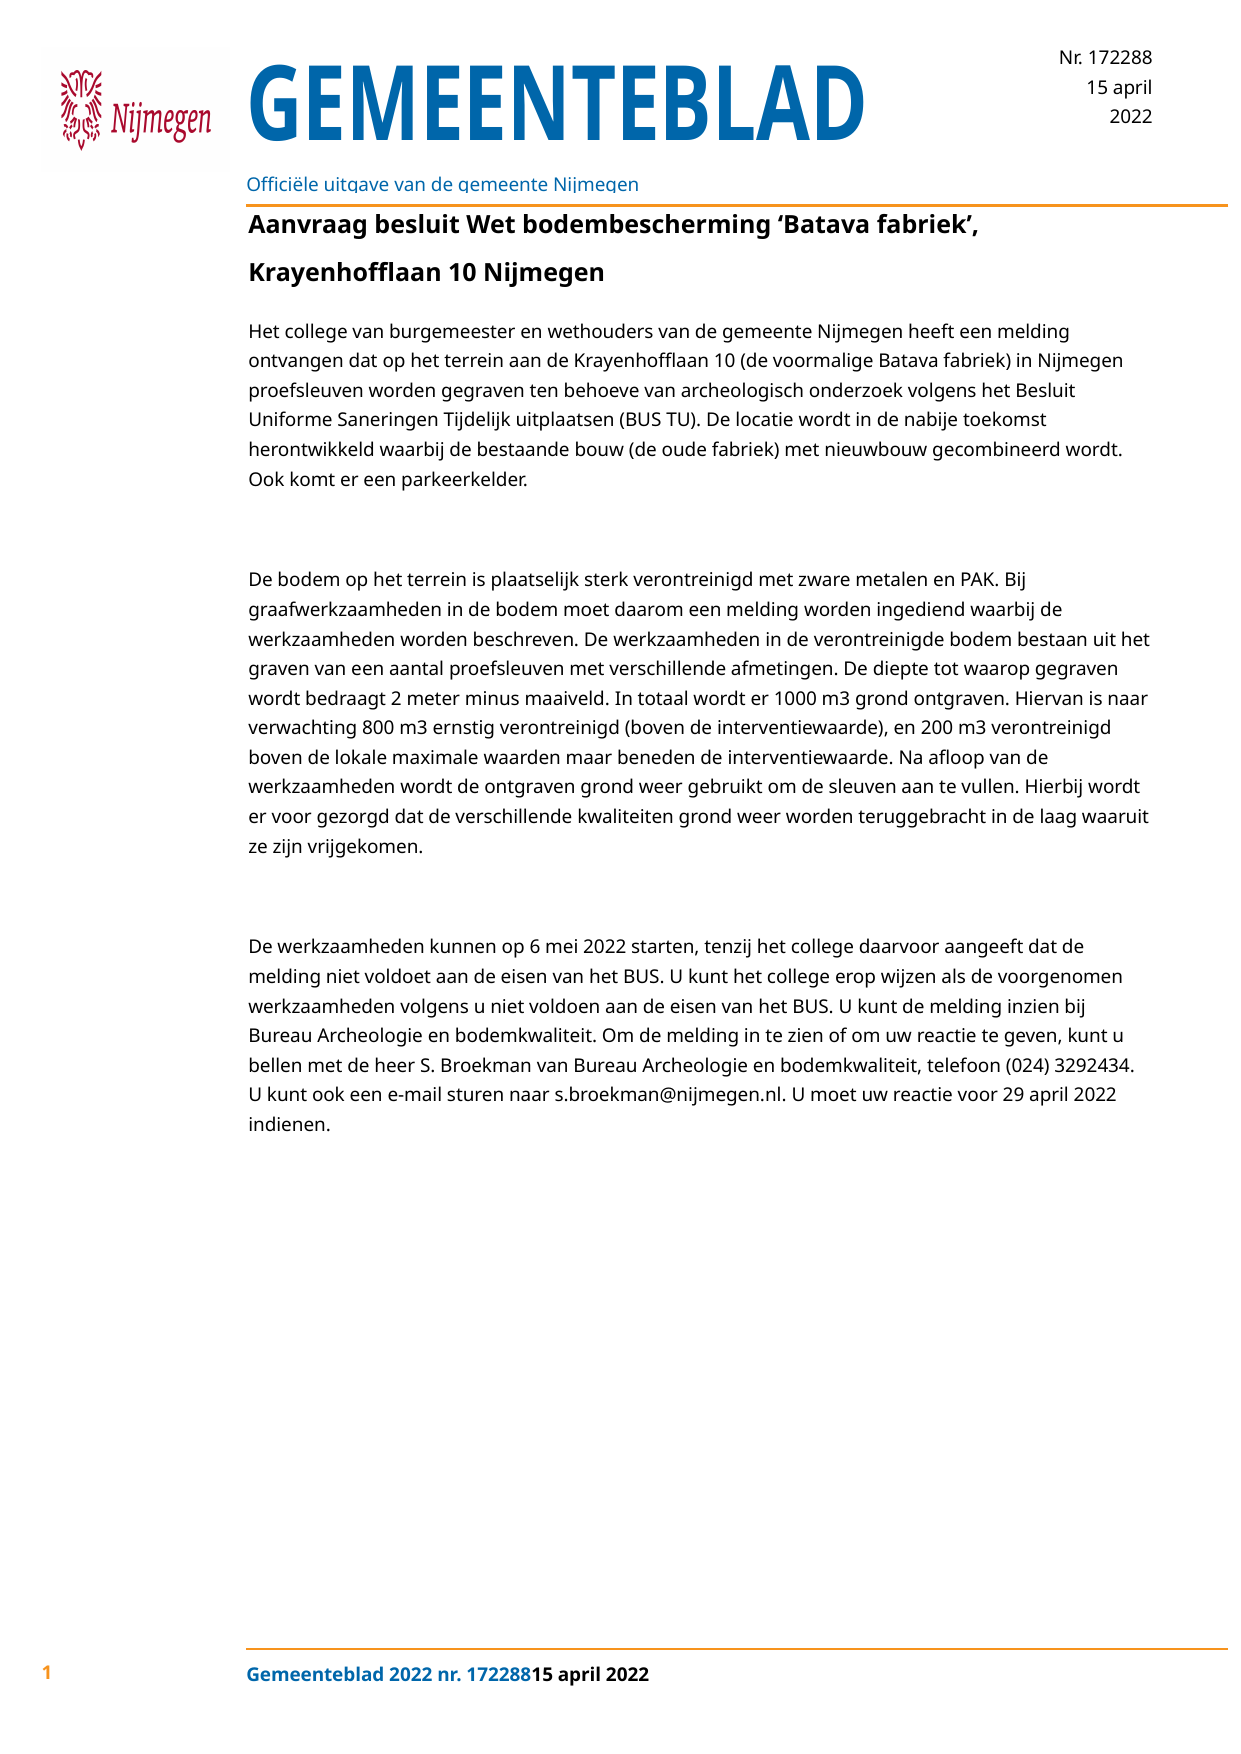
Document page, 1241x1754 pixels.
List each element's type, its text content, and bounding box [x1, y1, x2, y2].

text De werkzaamheden kunnen op 6 mei 2022 starten, tenzij het college daarvoor aangeeft dat de melding niet voldoet aan de eisen van het BUS. U kunt het college erop wijzen als de voorgenomen werkzaamheden volgens u niet voldoen aan de eisen van het BUS. U kunt de melding inzien bij Bureau Archeologie en bodemkwaliteit. Om de melding in te zien of om uw reactie te geven, kunt u bellen met de heer S. Broekman van Bureau Archeologie en bodemkwaliteit, telefoon (024) 3292434. U kunt ook een e-mail sturen naar s.broekman@nijmegen.nl. U moet uw reactie voor 29 april 2022 indienen. [248, 934, 1152, 1137]
picture [41, 47, 231, 172]
text Aanvraag besluit Wet bodembescherming ‘Batava fabriek’, Krayenhofflaan 10 Nijmegen [248, 207, 1152, 288]
text De bodem op het terrein is plaatselijk sterk verontreinigd met zware metalen en PAK. Bij graafwerkzaamheden in de bodem moet daarom een melding worden ingediend waarbij de werkzaamheden worden beschreven. De werkzaamheden in de verontreinigde bodem bestaan uit het graven van een aantal proefsleuven met verschillende afmetingen. De diepte tot waarop gegraven wordt bedraagt 2 meter minus maaiveld. In totaal wordt er 1000 m3 grond ontgraven. Hiervan is naar verwachting 800 m3 ernstig verontreinigd (boven de interventiewaarde), en 200 m3 verontreinigd boven de lokale maximale waarden maar beneden de interventiewaarde. Na afloop van de werkzaamheden wordt de ontgraven grond weer gebruikt om de sleuven aan te vullen. Hierbij wordt er voor gezorgd dat de verschillende kwaliteiten grond weer worden teruggebracht in de laag waaruit ze zijn vrijgekomen. [248, 567, 1152, 859]
text Het college van burgemeester en wethouders van de gemeente Nijmegen heeft een melding ontvangen dat op het terrein aan de Krayenhofflaan 10 (de voormalige Batava fabriek) in Nijmegen proefsleuven worden gegraven ten behoeve van archeologisch onderzoek volgens het Besluit Uniforme Saneringen Tijdelijk uitplaatsen (BUS TU). De locatie wordt in de nabije toekomst herontwikkeld waarbij de bestaande bouw (de oude fabriek) met nieuwbouw gecombineerd wordt. Ook komt er een parkeerkelder. [248, 318, 1152, 492]
